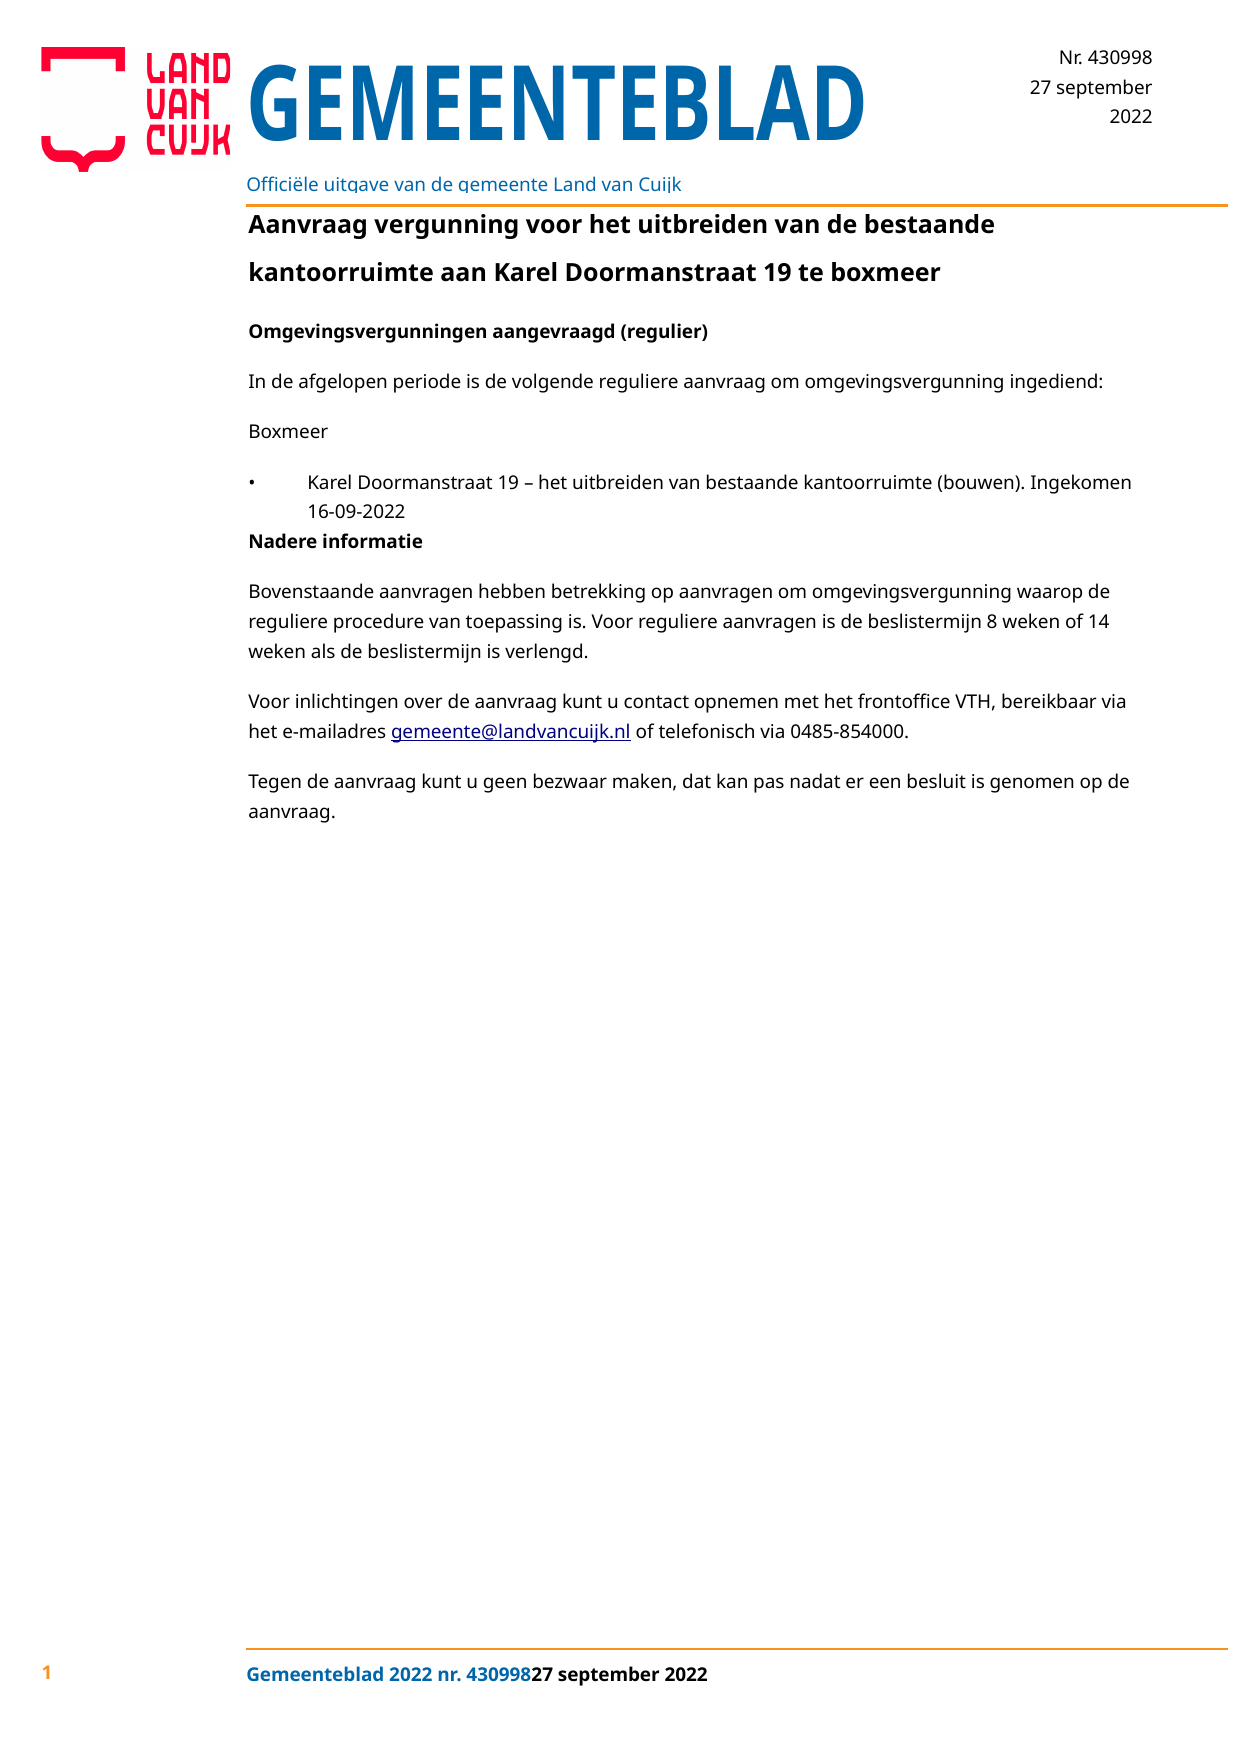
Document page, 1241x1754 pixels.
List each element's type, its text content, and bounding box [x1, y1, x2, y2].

text In de afgelopen periode is de volgende reguliere aanvraag om omgevingsvergunning ingediend: [248, 368, 1152, 394]
text Tegen de aanvraag kunt u geen bezwaar maken, dat kan pas nadat er een besluit is genomen op de aanvraag. [248, 768, 1152, 824]
list Karel Doormanstraat 19 – het uitbreiden van bestaande kantoorruimte (bouwen). Ingekomen 16-09-2022 [248, 469, 1152, 524]
text Boxmeer [248, 419, 1152, 444]
text Voor inlichtingen over de aanvraag kunt u contact opnemen met het frontoffice VTH, bereikbaar via het e-mailadres gemeente@landvancuijk.nl of telefonisch via 0485-854000. [248, 688, 1152, 744]
text Omgevingsvergunningen aangevraagd (regulier) [248, 318, 1152, 344]
picture [41, 47, 231, 172]
text Nadere informatie [248, 528, 1152, 554]
text Aanvraag vergunning voor het uitbreiden van de bestaande kantoorruimte aan Karel Doormanstraat 19 te boxmeer [248, 207, 1152, 288]
text Bovenstaande aanvragen hebben betrekking op aanvragen om omgevingsvergunning waarop de reguliere procedure van toepassing is. Voor reguliere aanvragen is de beslistermijn 8 weken of 14 weken als de beslistermijn is verlengd. [248, 579, 1152, 664]
